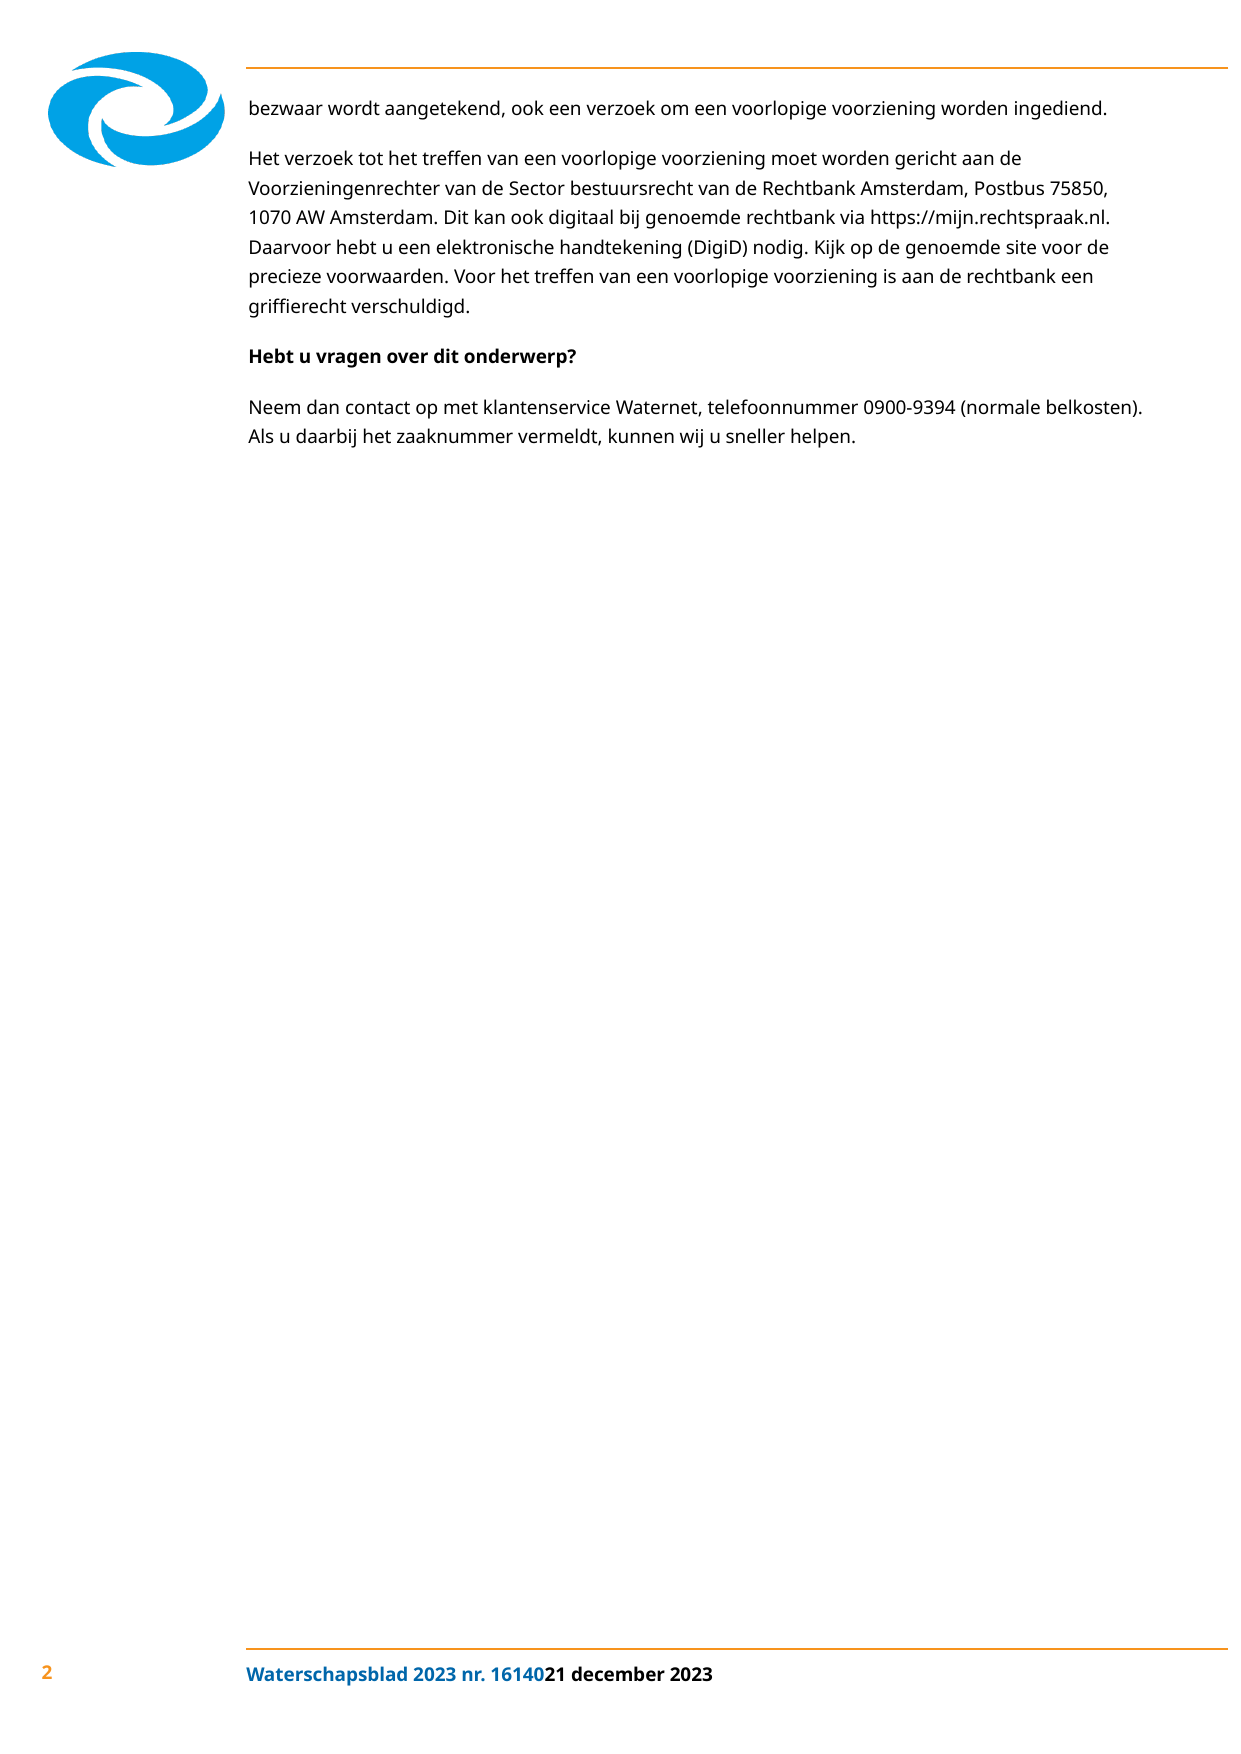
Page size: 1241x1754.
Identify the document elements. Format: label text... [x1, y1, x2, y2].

text bezwaar wordt aangetekend, ook een verzoek om een voorlopige voorziening worden ingediend. [248, 95, 1152, 121]
text Neem dan contact op met klantenservice Waternet, telefoonnummer 0900-9394 (normale belkosten). Als u daarbij het zaaknummer vermeldt, kunnen wij u sneller helpen. [248, 394, 1152, 449]
picture [41, 47, 231, 172]
text Hebt u vragen over dit onderwerp? [248, 343, 1152, 369]
text Het verzoek tot het treffen van een voorlopige voorziening moet worden gericht aan de Voorzieningenrechter van de Sector bestuursrecht van de Rechtbank Amsterdam, Postbus 75850, 1070 AW Amsterdam. Dit kan ook digitaal bij genoemde rechtbank via https://mijn.rechtspraak.nl. Daarvoor hebt u een elektronische handtekening (DigiD) nodig. Kijk op de genoemde site voor de precieze voorwaarden. Voor het treffen van een voorlopige voorziening is aan de rechtbank een griffierecht verschuldigd. [248, 145, 1152, 319]
